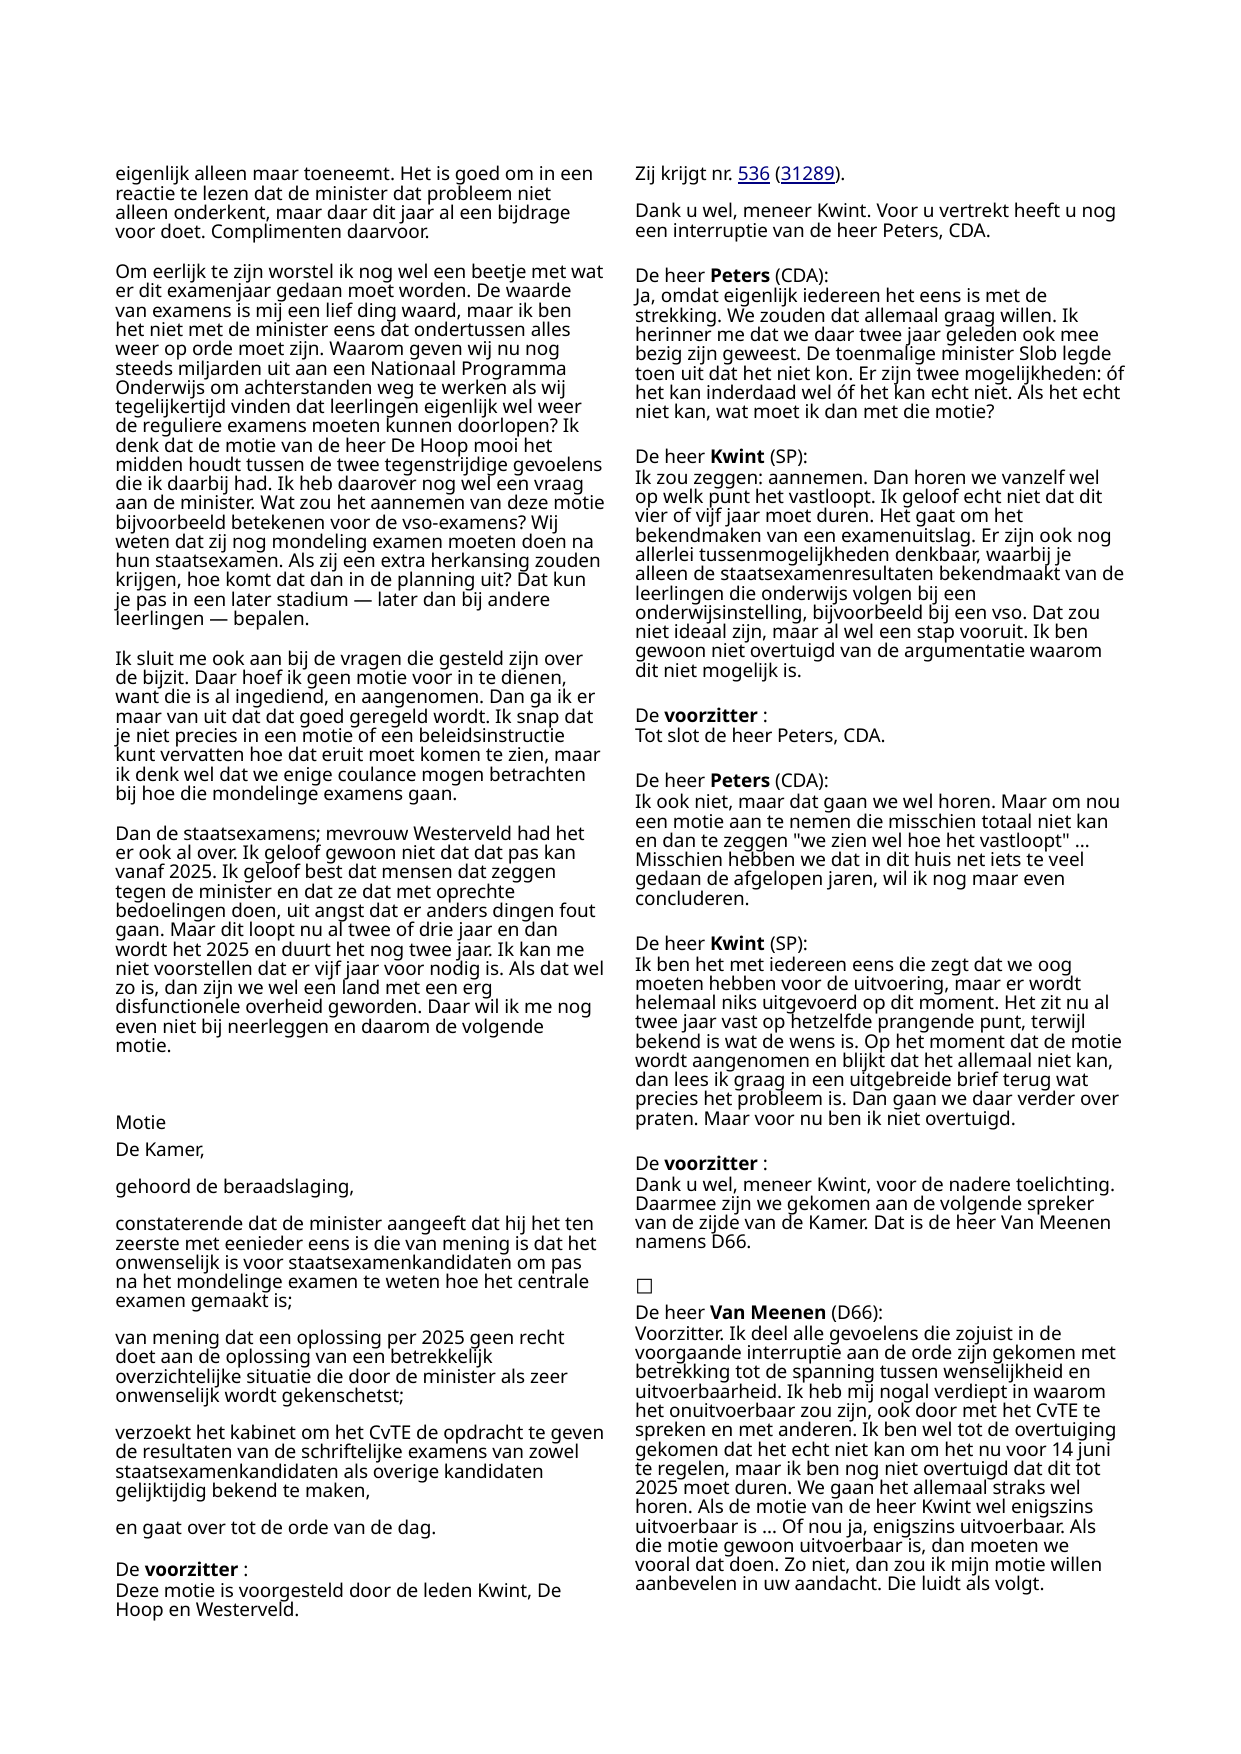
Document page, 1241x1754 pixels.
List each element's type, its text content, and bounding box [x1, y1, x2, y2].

text en gaat over tot de orde van de dag. [115, 1519, 605, 1538]
text De heer Peters (CDA): [635, 262, 1125, 287]
text De Kamer, [115, 1141, 605, 1161]
text Deze motie is voorgesteld door de leden Kwint, De Hoop en Westerveld. [115, 1582, 605, 1620]
text van mening dat een oplossing per 2025 geen recht doet aan de oplossing van een betrekkelijk overzichtelijke situatie die door de minister als zeer onwenselijk wordt gekenschetst; [115, 1329, 605, 1406]
text De heer Kwint (SP): [635, 930, 1125, 956]
text De heer Van Meenen (D66): [635, 1299, 1125, 1325]
text Ik ben het met iedereen eens die zegt dat we oog moeten hebben voor de uitvoering, maar er wordt helemaal niks uitgevoerd op dit moment. Het zit nu al twee jaar vast op hetzelfde prangende punt, terwijl bekend is wat de wens is. Op het moment dat de motie wordt aangenomen en blijkt dat het allemaal niet kan, dan lees ik graag in een uitgebreide brief terug wat precies het probleem is. Dan gaan we daar verder over praten. Maar voor nu ben ik niet overtuigd. [635, 956, 1125, 1129]
text gehoord de beraadslaging, [115, 1178, 605, 1197]
text De voorzitter : [115, 1556, 605, 1582]
text constaterende dat de minister aangeeft dat hij het ten zeerste met eenieder eens is die van mening is dat het onwenselijk is voor staatsexamenkandidaten om pas na het mondelinge examen te weten hoe het centrale examen gemaakt is; [115, 1215, 605, 1312]
text Dank u wel, meneer Kwint. Voor u vertrekt heeft u nog een interruptie van de heer Peters, CDA. [635, 202, 1125, 241]
text De voorzitter : [635, 1150, 1125, 1176]
text Dan de staatsexamens; mevrouw Westerveld had het er ook al over. Ik geloof gewoon niet dat dat pas kan vanaf 2025. Ik geloof best dat mensen dat zeggen tegen de minister en dat ze dat met oprechte bedoelingen doen, uit angst dat er anders dingen fout gaan. Maar dit loopt nu al twee of drie jaar en dan wordt het 2025 en duurt het nog twee jaar. Ik kan me niet voorstellen dat er vijf jaar voor nodig is. Als dat wel zo is, dan zijn we wel een land met een erg disfunctionele overheid geworden. Daar wil ik me nog even niet bij neerleggen en daarom de volgende motie. [115, 825, 605, 1056]
text De heer Kwint (SP): [635, 443, 1125, 469]
text Om eerlijk te zijn worstel ik nog wel een beetje met wat er dit examenjaar gedaan moet worden. De waarde van examens is mij een lief ding waard, maar ik ben het niet met de minister eens dat ondertussen alles weer op orde moet zijn. Waarom geven wij nu nog steeds miljarden uit aan een Nationaal Programma Onderwijs om achterstanden weg te werken als wij tegelijkertijd vinden dat leerlingen eigenlijk wel weer de reguliere examens moeten kunnen doorlopen? Ik denk dat de motie van de heer De Hoop mooi het midden houdt tussen de twee tegenstrijdige gevoelens die ik daarbij had. Ik heb daarover nog wel een vraag aan de minister. Wat zou het aannemen van deze motie bijvoorbeeld betekenen voor de vso-examens? Wij weten dat zij nog mondeling examen moeten doen na hun staatsexamen. Als zij een extra herkansing zouden krijgen, hoe komt dat dan in de planning uit? Dat kun je pas in een later stadium — later dan bij andere leerlingen — bepalen. [115, 263, 605, 629]
text Ik ook niet, maar dat gaan we wel horen. Maar om nou een motie aan te nemen die misschien totaal niet kan en dan te zeggen "we zien wel hoe het vastloopt" … Misschien hebben we dat in dit huis net iets te veel gedaan de afgelopen jaren, wil ik nog maar even concluderen. [635, 793, 1125, 909]
text ⬜ [635, 1273, 1125, 1299]
text Voorzitter. Ik deel alle gevoelens die zojuist in de voorgaande interruptie aan de orde zijn gekomen met betrekking tot de spanning tussen wenselijkheid en uitvoerbaarheid. Ik heb mij nogal verdiept in waarom het onuitvoerbaar zou zijn, ook door met het CvTE te spreken en met anderen. Ik ben wel tot de overtuiging gekomen dat het echt niet kan om het nu voor 14 juni te regelen, maar ik ben nog niet overtuigd dat dit tot 2025 moet duren. We gaan het allemaal straks wel horen. Als de motie van de heer Kwint wel enigszins uitvoerbaar is … Of nou ja, enigszins uitvoerbaar. Als die motie gewoon uitvoerbaar is, dan moeten we vooral dat doen. Zo niet, dan zou ik mijn motie willen aanbevelen in uw aandacht. Die luidt als volgt. [635, 1325, 1125, 1595]
text verzoekt het kabinet om het CvTE de opdracht te geven de resultaten van de schriftelijke examens van zowel staatsexamenkandidaten als overige kandidaten gelijktijdig bekend te maken, [115, 1424, 605, 1501]
text Ik zou zeggen: aannemen. Dan horen we vanzelf wel op welk punt het vastloopt. Ik geloof echt niet dat dit vier of vijf jaar moet duren. Het gaat om het bekendmaken van een examenuitslag. Er zijn ook nog allerlei tussenmogelijkheden denkbaar, waarbij je alleen de staatsexamenresultaten bekendmaakt van de leerlingen die onderwijs volgen bij een onderwijsinstelling, bijvoorbeeld bij een vso. Dat zou niet ideaal zijn, maar al wel een stap vooruit. Ik ben gewoon niet overtuigd van de argumentatie waarom dit niet mogelijk is. [635, 469, 1125, 681]
text De voorzitter : [635, 702, 1125, 727]
text Motie [115, 1109, 605, 1135]
text Dank u wel, meneer Kwint, voor de nadere toelichting. Daarmee zijn we gekomen aan de volgende spreker van de zijde van de Kamer. Dat is de heer Van Meenen namens D66. [635, 1176, 1125, 1253]
text De heer Peters (CDA): [635, 768, 1125, 793]
text eigenlijk alleen maar toeneemt. Het is goed om in een reactie te lezen dat de minister dat probleem niet alleen onderkent, maar daar dit jaar al een bijdrage voor doet. Complimenten daarvoor. [115, 165, 605, 242]
text Ik sluit me ook aan bij de vragen die gesteld zijn over de bijzit. Daar hoef ik geen motie voor in te dienen, want die is al ingediend, en aangenomen. Dan ga ik er maar van uit dat dat goed geregeld wordt. Ik snap dat je niet precies in een motie of een beleidsinstructie kunt vervatten hoe dat eruit moet komen te zien, maar ik denk wel dat we enige coulance mogen betrachten bij hoe die mondelinge examens gaan. [115, 650, 605, 804]
text Ja, omdat eigenlijk iedereen het eens is met de strekking. We zouden dat allemaal graag willen. Ik herinner me dat we daar twee jaar geleden ook mee bezig zijn geweest. De toenmalige minister Slob legde toen uit dat het niet kon. Er zijn twee mogelijkheden: óf het kan inderdaad wel óf het kan echt niet. Als het echt niet kan, wat moet ik dan met die motie? [635, 287, 1125, 422]
text Tot slot de heer Peters, CDA. [635, 727, 1125, 747]
text Zij krijgt nr. 536 (31289). [635, 165, 1125, 184]
